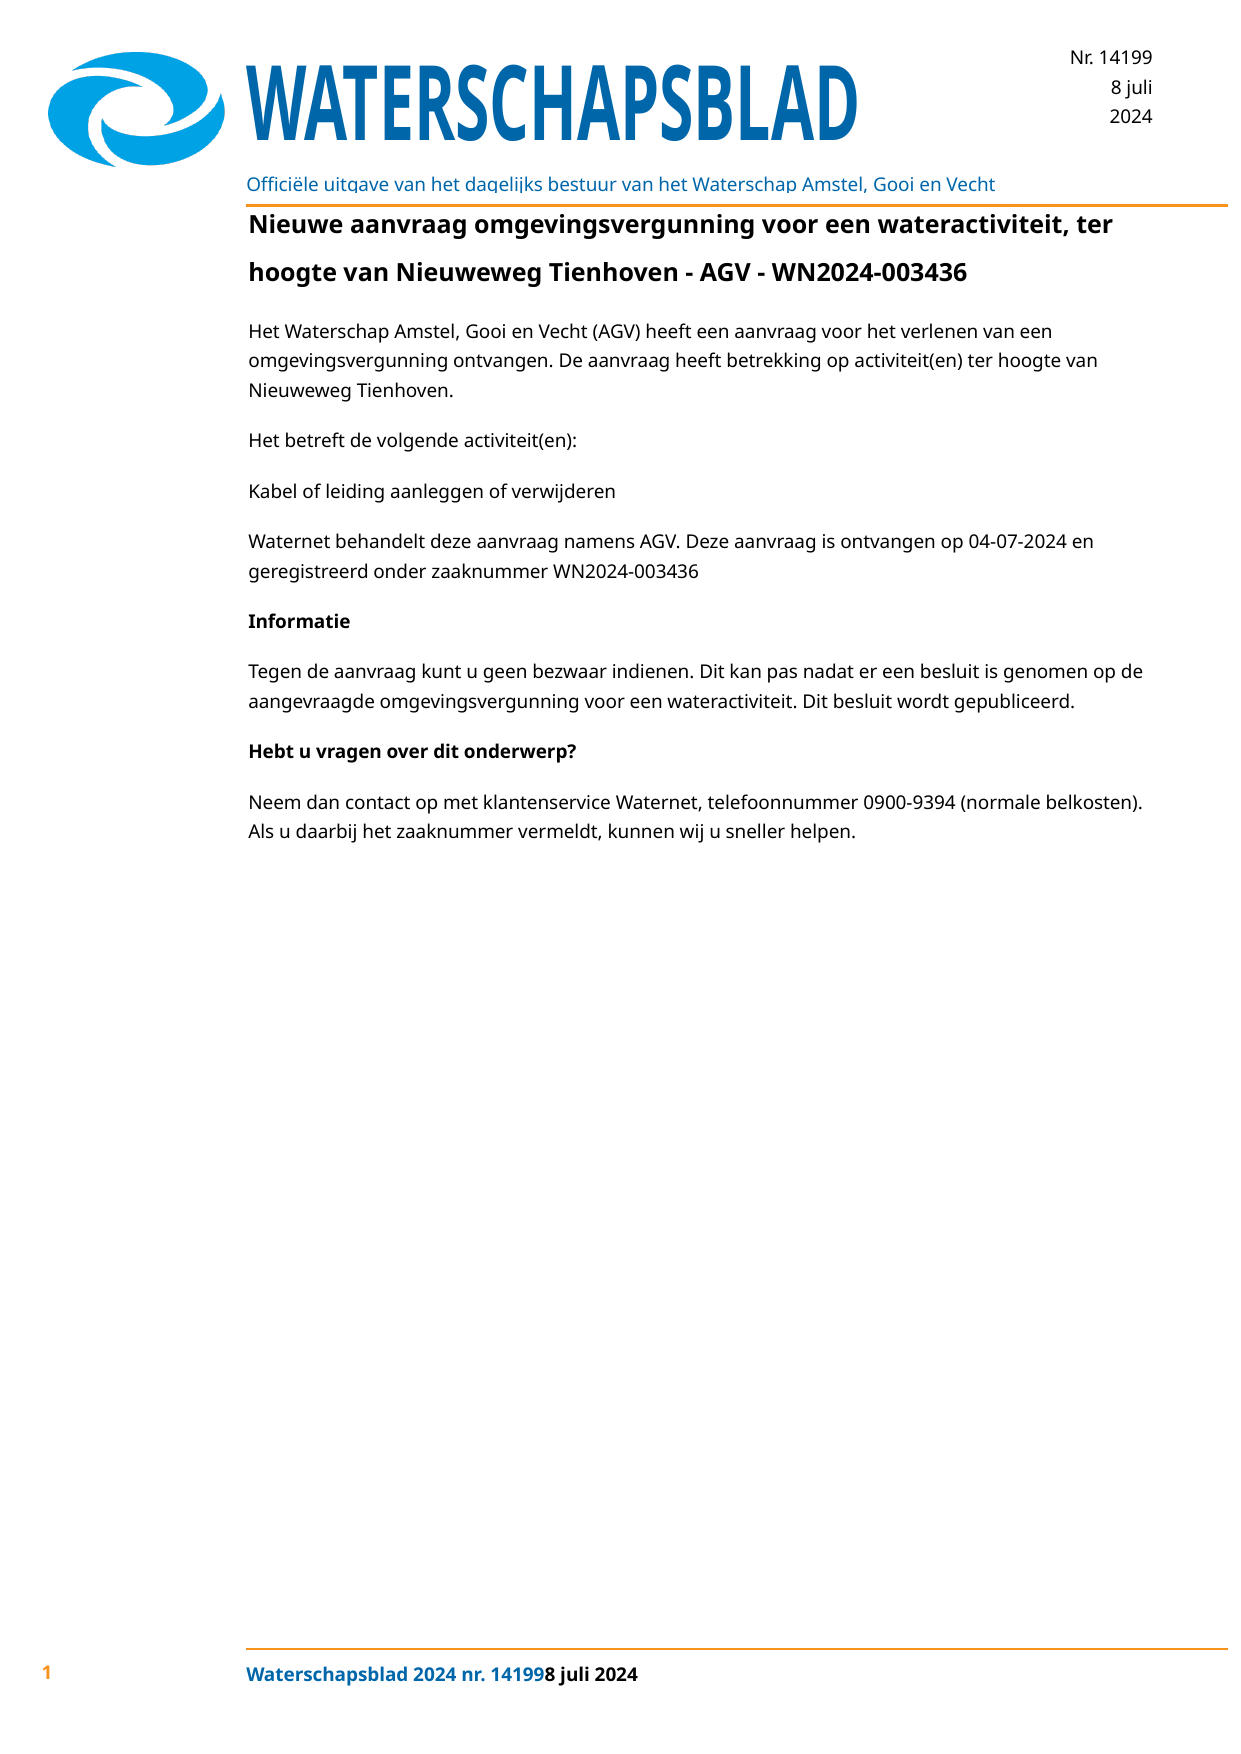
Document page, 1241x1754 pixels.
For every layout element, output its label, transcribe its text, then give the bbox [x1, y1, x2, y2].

text Het betreft de volgende activiteit(en): [248, 427, 1152, 453]
text Kabel of leiding aanleggen of verwijderen [248, 478, 1152, 504]
text Het Waterschap Amstel, Gooi en Vecht (AGV) heeft een aanvraag voor het verlenen van een omgevingsvergunning ontvangen. De aanvraag heeft betrekking op activiteit(en) ter hoogte van Nieuweweg Tienhoven. [248, 318, 1152, 403]
text Nieuwe aanvraag omgevingsvergunning voor een wateractiviteit, ter hoogte van Nieuweweg Tienhoven - AGV - WN2024-003436 [248, 207, 1152, 288]
picture [41, 47, 231, 172]
text Tegen de aanvraag kunt u geen bezwaar indienen. Dit kan pas nadat er een besluit is genomen op de aangevraagde omgevingsvergunning voor een wateractiviteit. Dit besluit wordt gepubliceerd. [248, 659, 1152, 714]
text Hebt u vragen over dit onderwerp? [248, 739, 1152, 764]
text Informatie [248, 608, 1152, 634]
text Waternet behandelt deze aanvraag namens AGV. Deze aanvraag is ontvangen op 04-07-2024 en geregistreerd onder zaaknummer WN2024-003436 [248, 528, 1152, 584]
text Neem dan contact op met klantenservice Waternet, telefoonnummer 0900-9394 (normale belkosten). Als u daarbij het zaaknummer vermeldt, kunnen wij u sneller helpen. [248, 789, 1152, 844]
